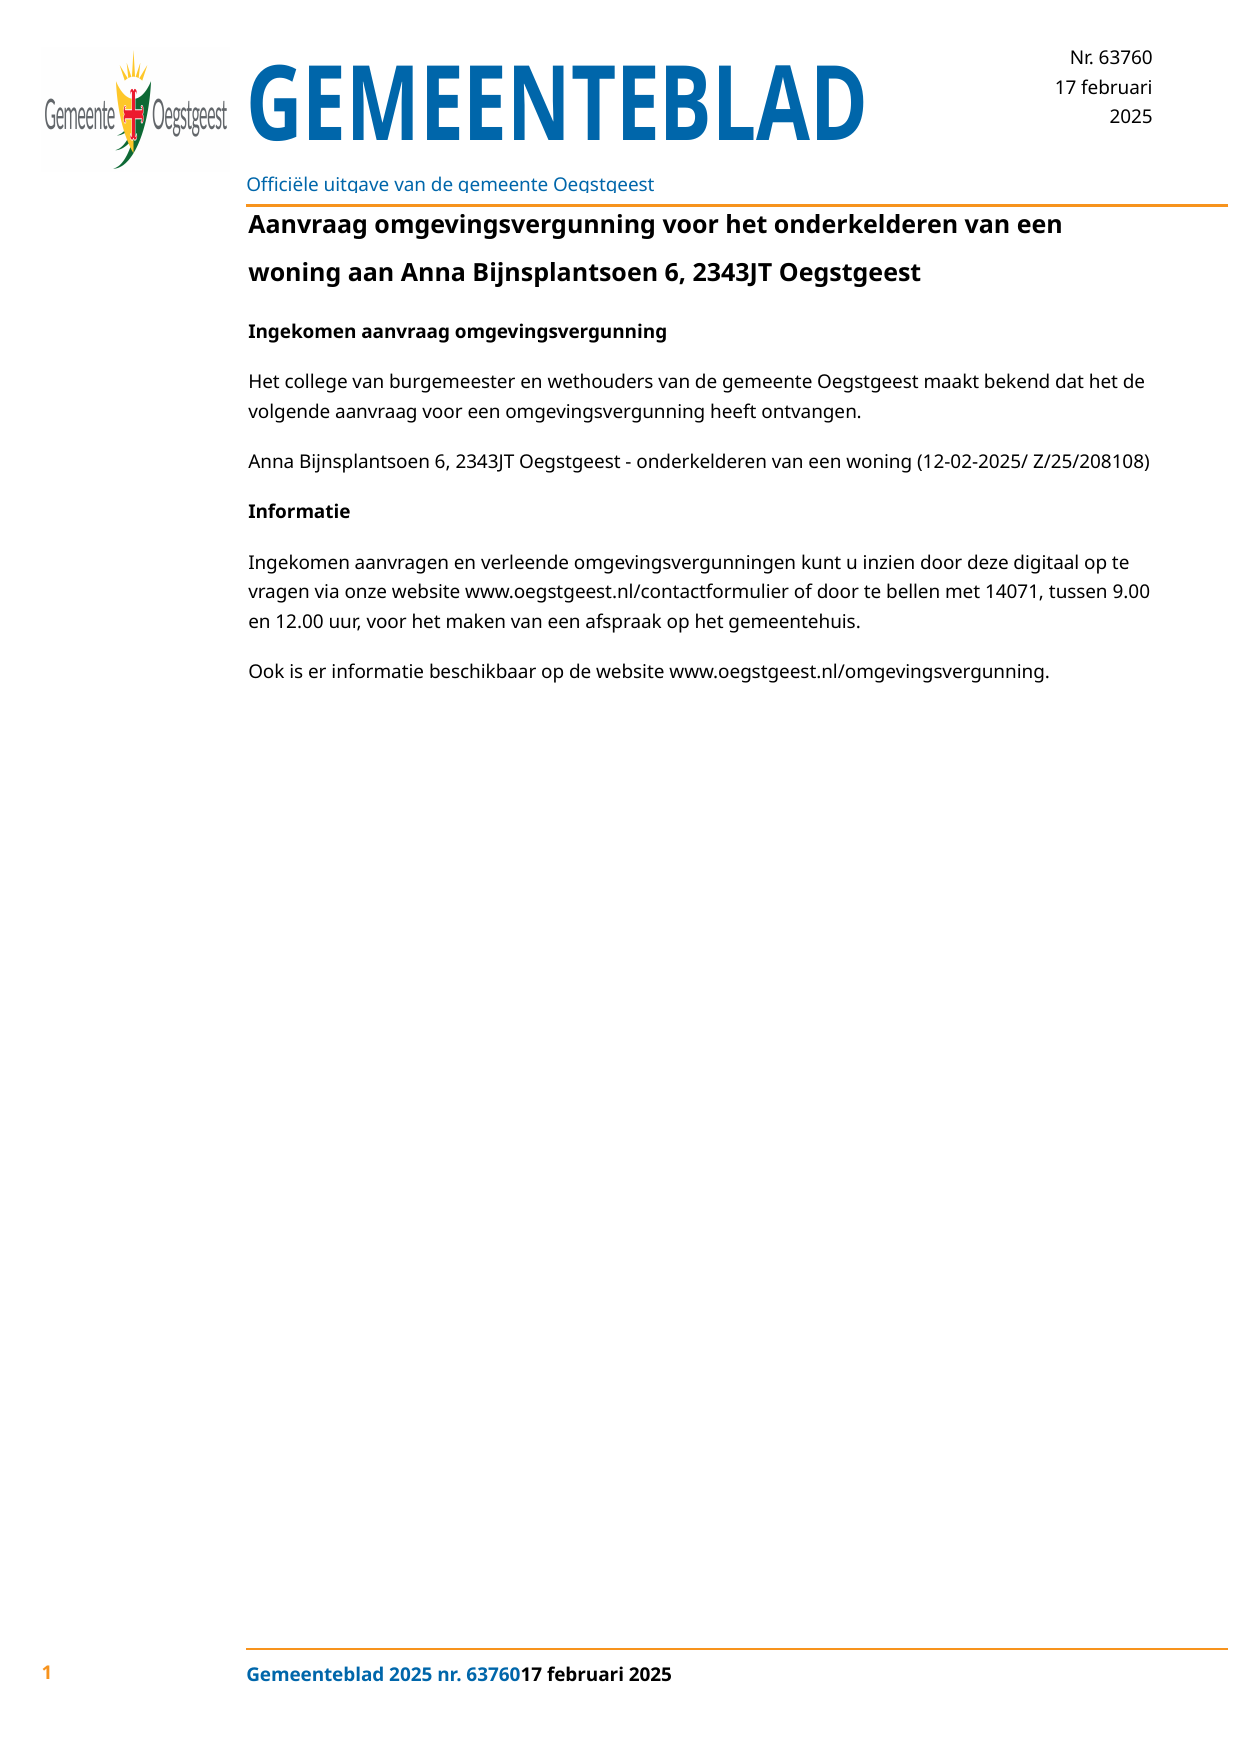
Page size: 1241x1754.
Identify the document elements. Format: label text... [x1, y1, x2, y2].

text Informatie [248, 499, 1152, 524]
text Ingekomen aanvragen en verleende omgevingsvergunningen kunt u inzien door deze digitaal op te vragen via onze website www.oegstgeest.nl/contactformulier of door te bellen met 14071, tussen 9.00 en 12.00 uur, voor het maken van een afspraak op het gemeentehuis. [248, 549, 1152, 634]
text Ook is er informatie beschikbaar op de website www.oegstgeest.nl/omgevingsvergunning. [248, 659, 1152, 684]
picture [41, 47, 231, 172]
text Ingekomen aanvraag omgevingsvergunning [248, 318, 1152, 344]
text Aanvraag omgevingsvergunning voor het onderkelderen van een woning aan Anna Bijnsplantsoen 6, 2343JT Oegstgeest [248, 207, 1152, 288]
text Het college van burgemeester en wethouders van de gemeente Oegstgeest maakt bekend dat het de volgende aanvraag voor een omgevingsvergunning heeft ontvangen. [248, 368, 1152, 424]
text Anna Bijnsplantsoen 6, 2343JT Oegstgeest - onderkelderen van een woning (12-02-2025/ Z/25/208108) [248, 448, 1152, 474]
